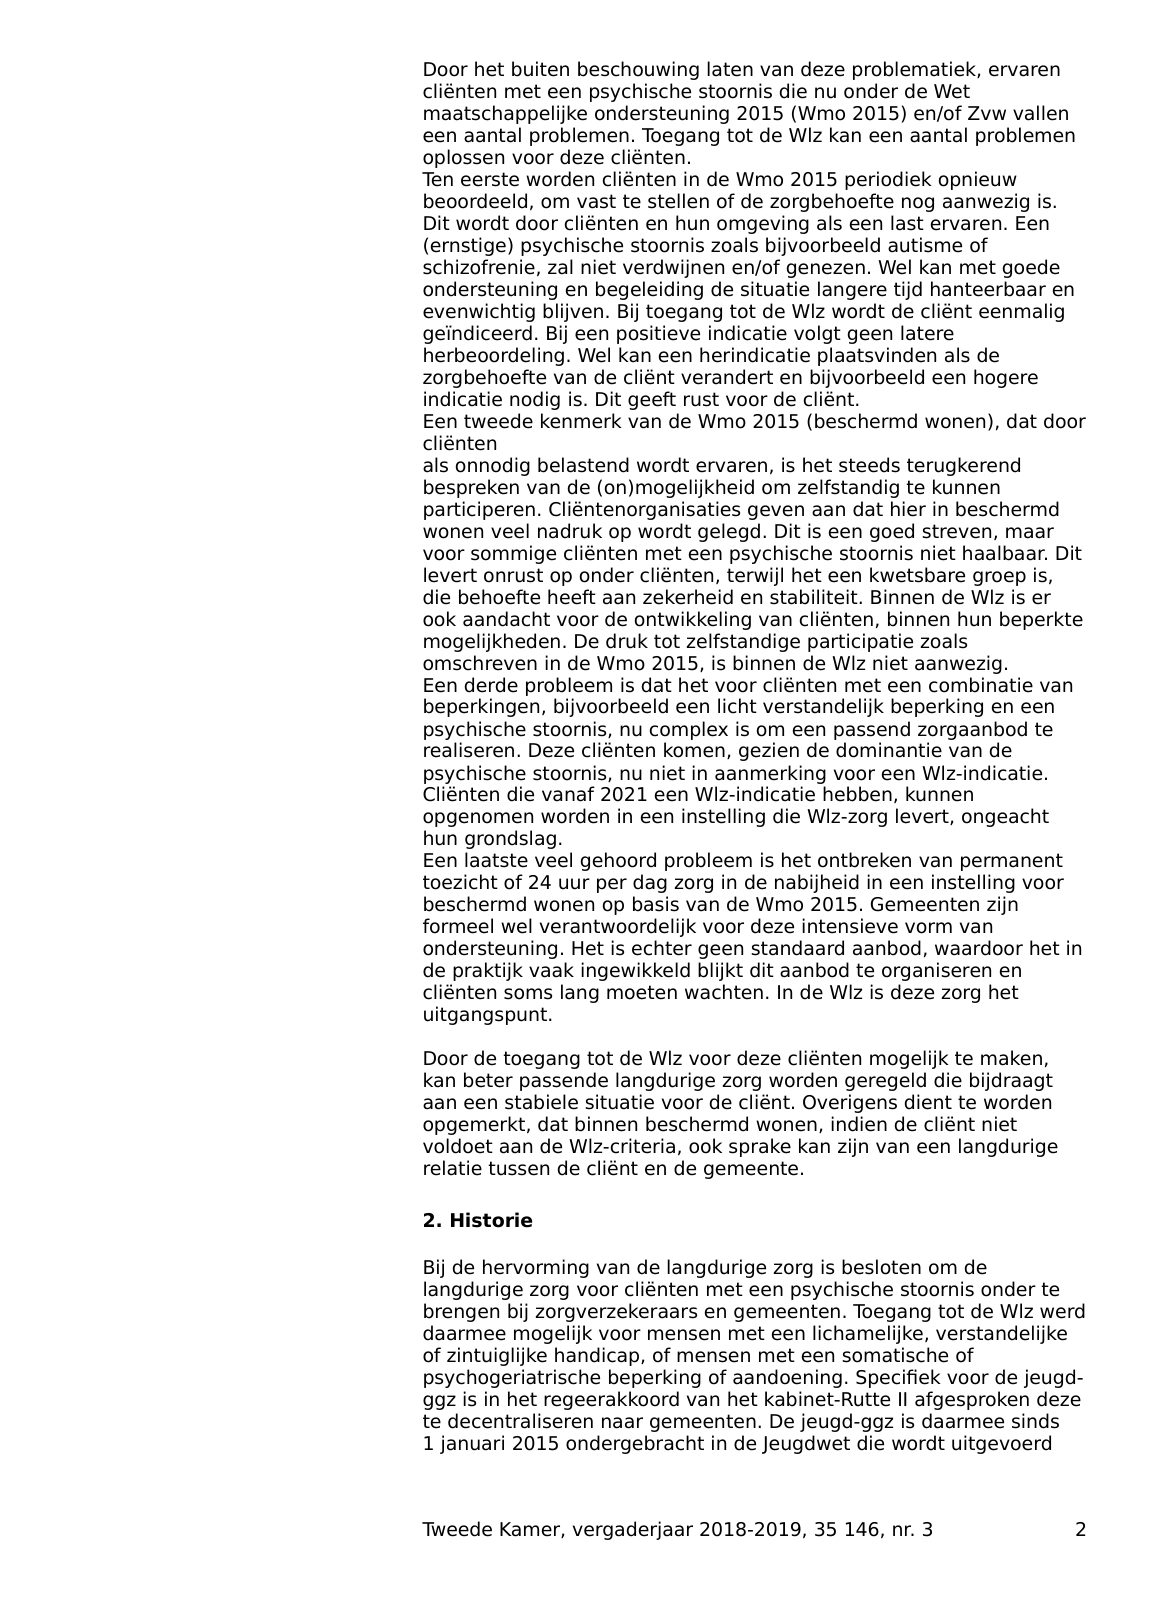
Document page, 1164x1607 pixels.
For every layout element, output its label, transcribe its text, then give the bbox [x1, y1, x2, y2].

subtitle 2. Historie [422, 1210, 1087, 1232]
text Een derde probleem is dat het voor cliënten met een combinatie van beperkingen, bijvoorbeeld een licht verstandelijk beperking en een psychische stoornis, nu complex is om een passend zorgaanbod te realiseren. Deze cliënten komen, gezien de dominantie van de psychische stoornis, nu niet in aanmerking voor een Wlz-indicatie. Cliënten die vanaf 2021 een Wlz-indicatie hebben, kunnen opgenomen worden in een instelling die Wlz-zorg levert, ongeacht hun grondslag. [422, 674, 1087, 850]
text Een laatste veel gehoord probleem is het ontbreken van permanent toezicht of 24 uur per dag zorg in de nabijheid in een instelling voor beschermd wonen op basis van de Wmo 2015. Gemeenten zijn formeel wel verantwoordelijk voor deze intensieve vorm van ondersteuning. Het is echter geen standaard aanbod, waardoor het in de praktijk vaak ingewikkeld blijkt dit aanbod te organiseren en cliënten soms lang moeten wachten. In de Wlz is deze zorg het uitgangspunt. [422, 850, 1087, 1026]
text Door het buiten beschouwing laten van deze problematiek, ervaren cliënten met een psychische stoornis die nu onder de Wet maatschappelijke ondersteuning 2015 (Wmo 2015) en/of Zvw vallen een aantal problemen. Toegang tot de Wlz kan een aantal problemen oplossen voor deze cliënten. [422, 59, 1087, 169]
text Bij de hervorming van de langdurige zorg is besloten om de langdurige zorg voor cliënten met een psychische stoornis onder te brengen bij zorgverzekeraars en gemeenten. Toegang tot de Wlz werd daarmee mogelijk voor mensen met een lichamelijke, verstandelijke of zintuiglijke handicap, of mensen met een somatische of psychogeriatrische beperking of aandoening. Specifiek voor de jeugd-ggz is in het regeerakkoord van het kabinet-Rutte II afgesproken deze te decentraliseren naar gemeenten. De jeugd-ggz is daarmee sinds 1 januari 2015 ondergebracht in de Jeugdwet die wordt uitgevoerd [422, 1257, 1087, 1455]
text Ten eerste worden cliënten in de Wmo 2015 periodiek opnieuw beoordeeld, om vast te stellen of de zorgbehoefte nog aanwezig is. Dit wordt door cliënten en hun omgeving als een last ervaren. Een (ernstige) psychische stoornis zoals bijvoorbeeld autisme of schizofrenie, zal niet verdwijnen en/of genezen. Wel kan met goede ondersteuning en begeleiding de situatie langere tijd hanteerbaar en evenwichtig blijven. Bij toegang tot de Wlz wordt de cliënt eenmalig geïndiceerd. Bij een positieve indicatie volgt geen latere herbeoordeling. Wel kan een herindicatie plaatsvinden als de zorgbehoefte van de cliënt verandert en bijvoorbeeld een hogere indicatie nodig is. Dit geeft rust voor de cliënt. [422, 169, 1087, 411]
text Een tweede kenmerk van de Wmo 2015 (beschermd wonen), dat door cliënten [422, 411, 1087, 455]
text als onnodig belastend wordt ervaren, is het steeds terugkerend bespreken van de (on)mogelijkheid om zelfstandig te kunnen participeren. Cliëntenorganisaties geven aan dat hier in beschermd wonen veel nadruk op wordt gelegd. Dit is een goed streven, maar voor sommige cliënten met een psychische stoornis niet haalbaar. Dit levert onrust op onder cliënten, terwijl het een kwetsbare groep is, die behoefte heeft aan zekerheid en stabiliteit. Binnen de Wlz is er ook aandacht voor de ontwikkeling van cliënten, binnen hun beperkte mogelijkheden. De druk tot zelfstandige participatie zoals omschreven in de Wmo 2015, is binnen de Wlz niet aanwezig. [422, 455, 1087, 674]
text Door de toegang tot de Wlz voor deze cliënten mogelijk te maken, kan beter passende langdurige zorg worden geregeld die bijdraagt aan een stabiele situatie voor de cliënt. Overigens dient te worden opgemerkt, dat binnen beschermd wonen, indien de cliënt niet voldoet aan de Wlz-criteria, ook sprake kan zijn van een langdurige relatie tussen de cliënt en de gemeente. [422, 1048, 1087, 1180]
